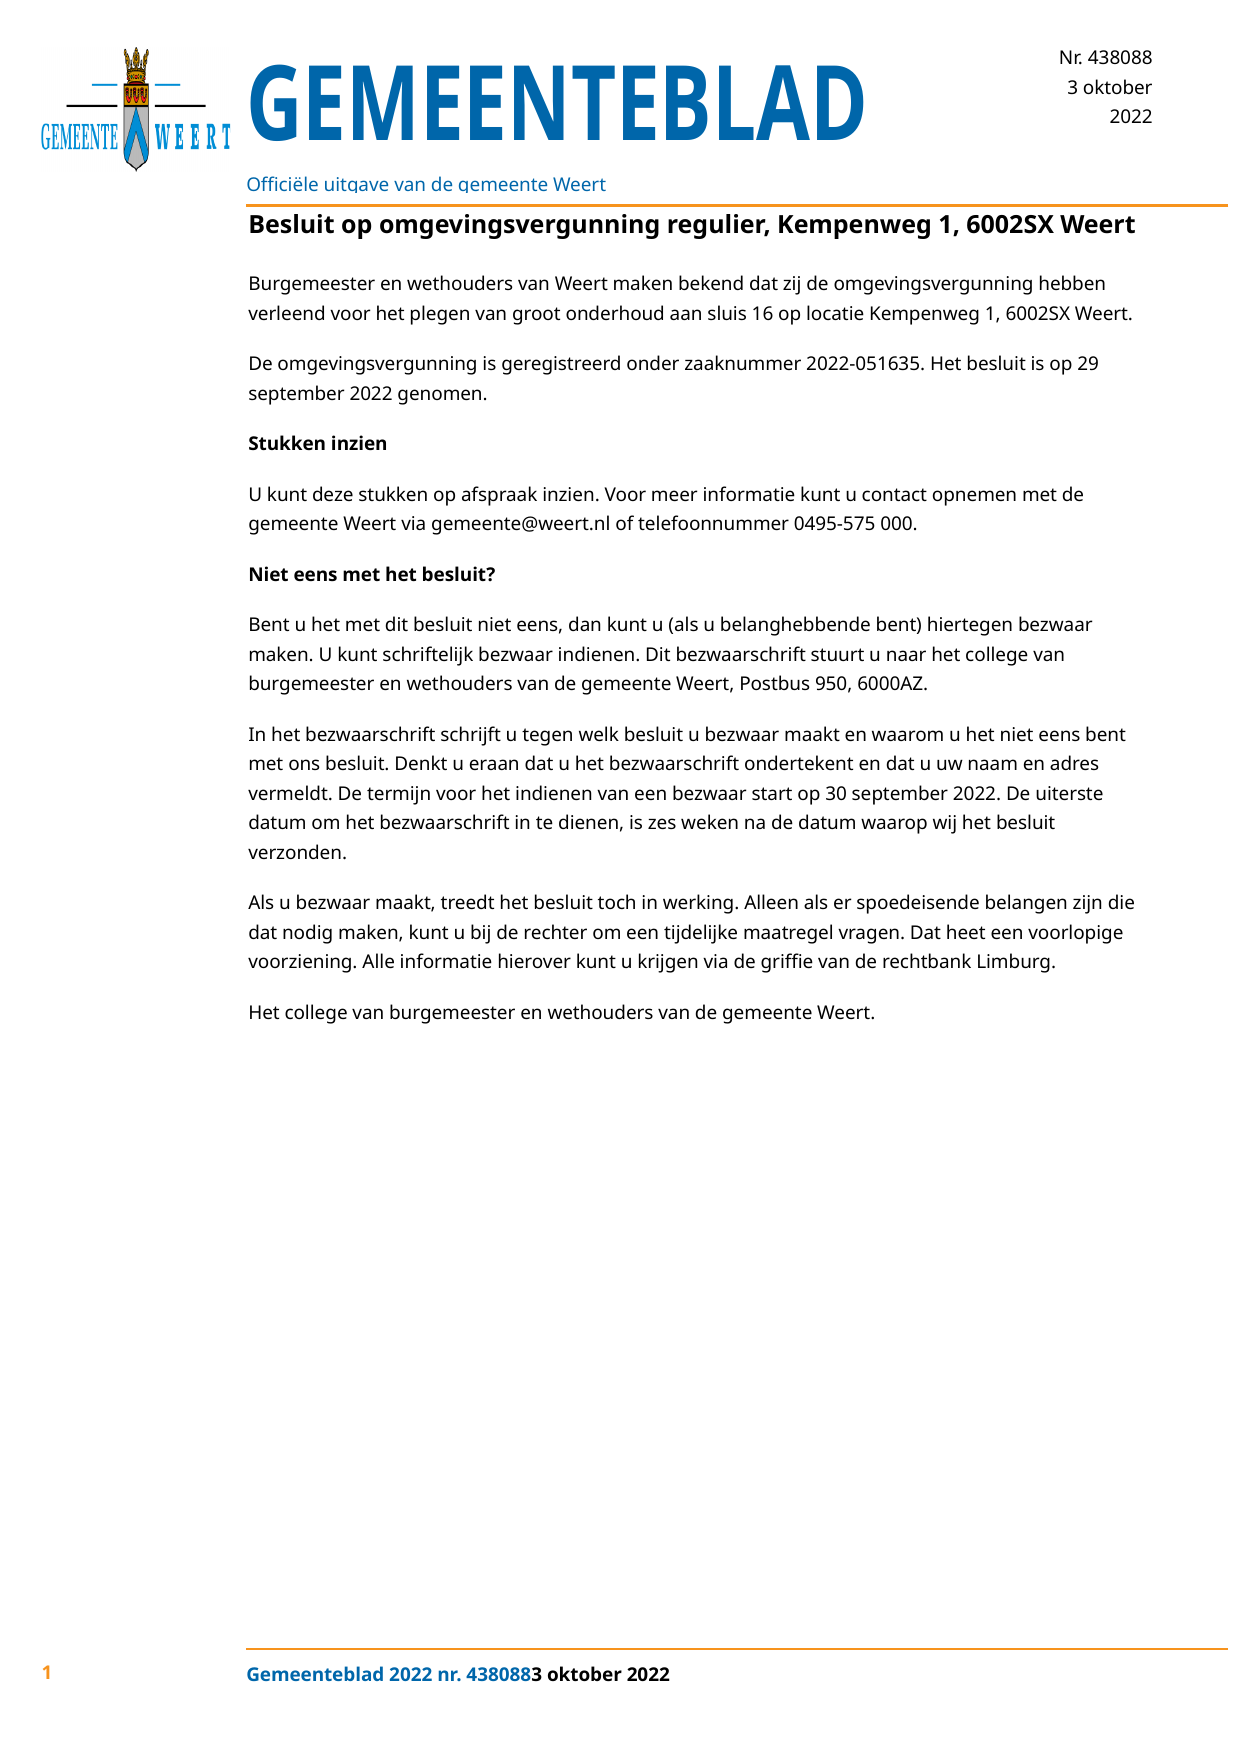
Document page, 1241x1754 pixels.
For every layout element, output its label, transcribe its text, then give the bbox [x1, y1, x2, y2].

text Besluit op omgevingsvergunning regulier, Kempenweg 1, 6002SX Weert [248, 207, 1152, 241]
text Bent u het met dit besluit niet eens, dan kunt u (als u belanghebbende bent) hiertegen bezwaar maken. U kunt schriftelijk bezwaar indienen. Dit bezwaarschrift stuurt u naar het college van burgemeester en wethouders van de gemeente Weert, Postbus 950, 6000AZ. [248, 611, 1152, 696]
text Stukken inzien [248, 430, 1152, 456]
text In het bezwaarschrift schrijft u tegen welk besluit u bezwaar maakt en waarom u het niet eens bent met ons besluit. Denkt u eraan dat u het bezwaarschrift ondertekent en dat u uw naam en adres vermeldt. De termijn voor het indienen van een bezwaar start op 30 september 2022. De uiterste datum om het bezwaarschrift in te dienen, is zes weken na de datum waarop wij het besluit verzonden. [248, 721, 1152, 865]
text Het college van burgemeester en wethouders van de gemeente Weert. [248, 999, 1152, 1025]
text Niet eens met het besluit? [248, 561, 1152, 586]
text Als u bezwaar maakt, treedt het besluit toch in werking. Alleen als er spoedeisende belangen zijn die dat nodig maken, kunt u bij de rechter om een tijdelijke maatregel vragen. Dat heet een voorlopige voorziening. Alle informatie hierover kunt u krijgen via de griffie van de rechtbank Limburg. [248, 889, 1152, 974]
text De omgevingsvergunning is geregistreerd onder zaaknummer 2022-051635. Het besluit is op 29 september 2022 genomen. [248, 350, 1152, 406]
picture [41, 47, 231, 172]
text Burgemeester en wethouders van Weert maken bekend dat zij de omgevingsvergunning hebben verleend voor het plegen van groot onderhoud aan sluis 16 op locatie Kempenweg 1, 6002SX Weert. [248, 270, 1152, 326]
text U kunt deze stukken op afspraak inzien. Voor meer informatie kunt u contact opnemen met de gemeente Weert via gemeente@weert.nl of telefoonnummer 0495-575 000. [248, 481, 1152, 536]
